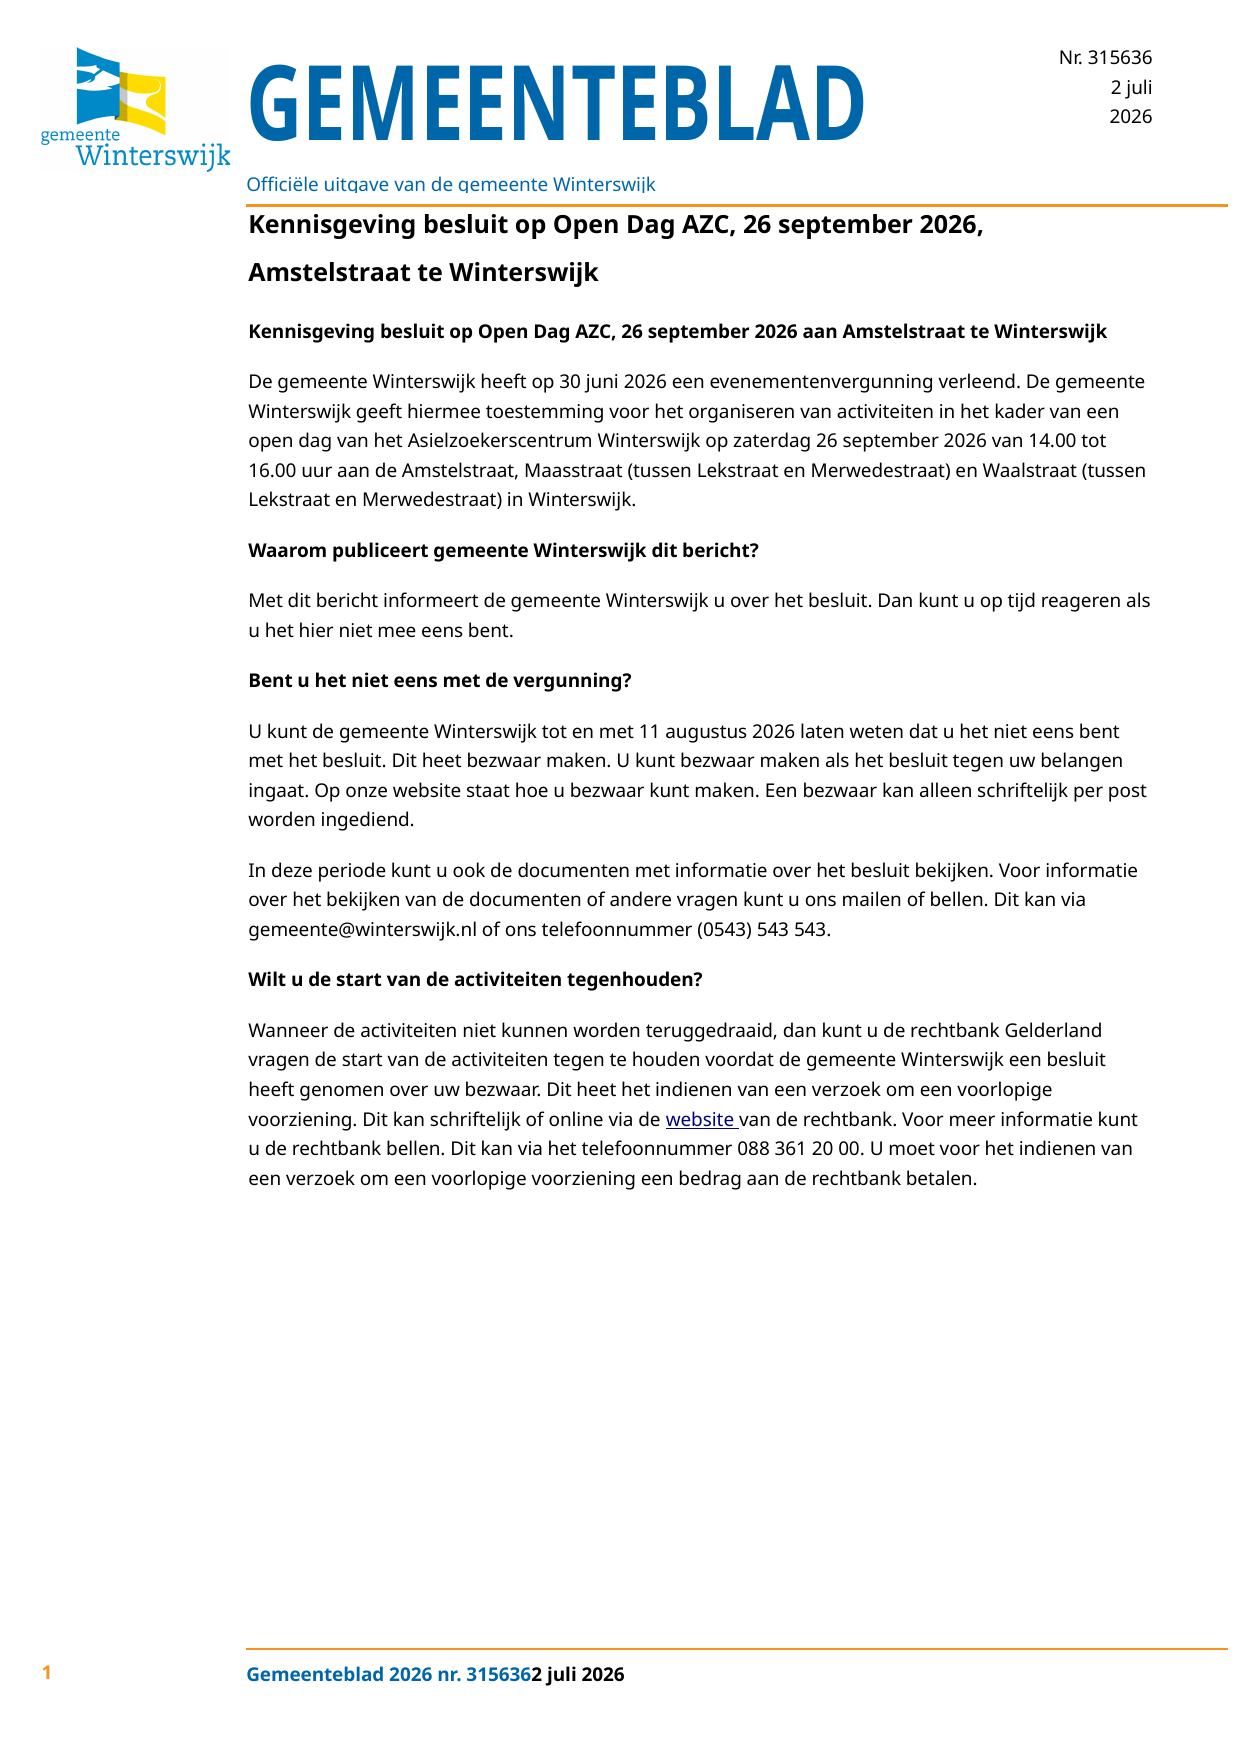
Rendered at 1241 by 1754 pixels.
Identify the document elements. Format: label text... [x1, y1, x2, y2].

text In deze periode kunt u ook de documenten met informatie over het besluit bekijken. Voor informatie over het bekijken van de documenten of andere vragen kunt u ons mailen of bellen. Dit kan via gemeente@winterswijk.nl of ons telefoonnummer (0543) 543 543. [248, 857, 1152, 942]
text Waarom publiceert gemeente Winterswijk dit bericht? [248, 537, 1152, 563]
text Wilt u de start van de activiteiten tegenhouden? [248, 967, 1152, 992]
text De gemeente Winterswijk heeft op 30 juni 2026 een evenementenvergunning verleend. De gemeente Winterswijk geeft hiermee toestemming voor het organiseren van activiteiten in het kader van een open dag van het Asielzoekerscentrum Winterswijk op zaterdag 26 september 2026 van 14.00 tot 16.00 uur aan de Amstelstraat, Maasstraat (tussen Lekstraat en Merwedestraat) en Waalstraat (tussen Lekstraat en Merwedestraat) in Winterswijk. [248, 368, 1152, 512]
picture [225, 153, 231, 162]
text U kunt de gemeente Winterswijk tot en met 11 augustus 2026 laten weten dat u het niet eens bent met het besluit. Dit heet bezwaar maken. U kunt bezwaar maken als het besluit tegen uw belangen ingaat. Op onze website staat hoe u bezwaar kunt maken. Een bezwaar kan alleen schriftelijk per post worden ingediend. [248, 718, 1152, 832]
text Wanneer de activiteiten niet kunnen worden teruggedraaid, dan kunt u de rechtbank Gelderland vragen de start van de activiteiten tegen te houden voordat de gemeente Winterswijk een besluit heeft genomen over uw bezwaar. Dit heet het indienen van een verzoek om een voorlopige voorziening. Dit kan schriftelijk of online via de website van de rechtbank. Voor meer informatie kunt u de rechtbank bellen. Dit kan via het telefoonnummer 088 361 20 00. U moet voor het indienen van een verzoek om een voorlopige voorziening een bedrag aan de rechtbank betalen. [248, 1017, 1152, 1191]
text Bent u het niet eens met de vergunning? [248, 667, 1152, 693]
text Met dit bericht informeert de gemeente Winterswijk u over het besluit. Dan kunt u op tijd reageren als u het hier niet mee eens bent. [248, 587, 1152, 643]
text Kennisgeving besluit op Open Dag AZC, 26 september 2026 aan Amstelstraat te Winterswijk [248, 318, 1152, 344]
picture [41, 47, 231, 172]
text Kennisgeving besluit op Open Dag AZC, 26 september 2026, Amstelstraat te Winterswijk [248, 207, 1152, 288]
